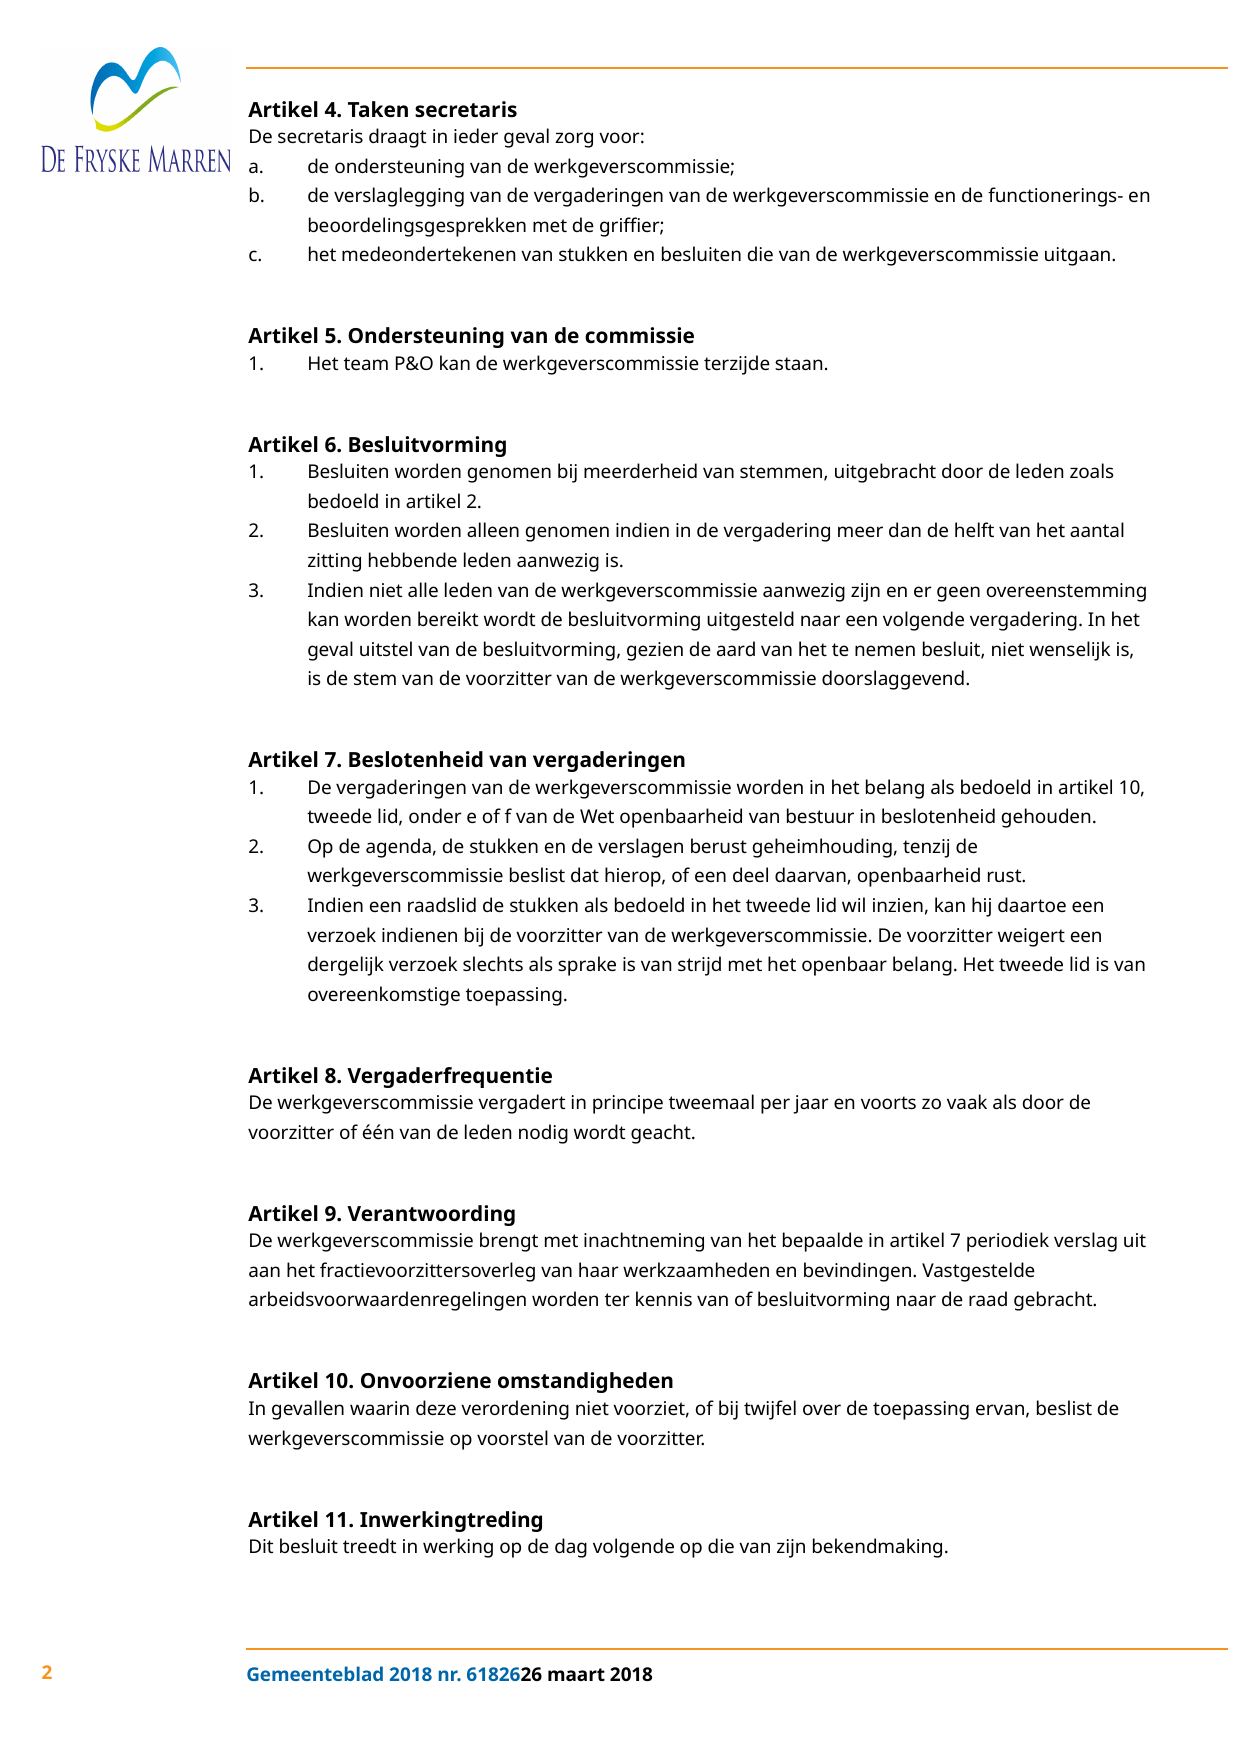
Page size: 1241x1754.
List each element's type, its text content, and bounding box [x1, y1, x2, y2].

text In gevallen waarin deze verordening niet voorziet, of bij twijfel over de toepassing ervan, beslist de werkgeverscommissie op voorstel van de voorzitter. [248, 1395, 1152, 1450]
text Artikel 11. Inwerkingtreding [248, 1505, 1152, 1533]
text Artikel 4. Taken secretaris [248, 95, 1152, 123]
text Artikel 7. Beslotenheid van vergaderingen [248, 746, 1152, 774]
text De secretaris draagt in ieder geval zorg voor: [248, 123, 1152, 149]
list de ondersteuning van de werkgeverscommissie; [248, 153, 1152, 178]
text Artikel 9. Verantwoording [248, 1199, 1152, 1227]
list Besluiten worden alleen genomen indien in de vergadering meer dan de helft van het aantal zitting hebbende leden aanwezig is. [248, 518, 1152, 573]
list Indien een raadslid de stukken als bedoeld in het tweede lid wil inzien, kan hij daartoe een verzoek indienen bij de voorzitter van de werkgeverscommissie. De voorzitter weigert een dergelijk verzoek slechts als sprake is van strijd met het openbaar belang. Het tweede lid is van overeenkomstige toepassing. [248, 892, 1152, 1007]
picture [41, 47, 231, 172]
text Dit besluit treedt in werking op de dag volgende op die van zijn bekendmaking. [248, 1533, 1152, 1559]
list Het team P&O kan de werkgeverscommissie terzijde staan. [248, 350, 1152, 376]
list De vergaderingen van de werkgeverscommissie worden in het belang als bedoeld in artikel 10, tweede lid, onder e of f van de Wet openbaarheid van bestuur in beslotenheid gehouden. [248, 774, 1152, 829]
list Besluiten worden genomen bij meerderheid van stemmen, uitgebracht door de leden zoals bedoeld in artikel 2. [248, 458, 1152, 514]
text Artikel 6. Besluitvorming [248, 430, 1152, 458]
list de verslaglegging van de vergaderingen van de werkgeverscommissie en de functionerings- en beoordelingsgesprekken met de griffier; [248, 182, 1152, 238]
text Artikel 10. Onvoorziene omstandigheden [248, 1367, 1152, 1395]
text Artikel 8. Vergaderfrequentie [248, 1061, 1152, 1089]
text De werkgeverscommissie brengt met inachtneming van het bepaalde in artikel 7 periodiek verslag uit aan het fractievoorzittersoverleg van haar werkzaamheden en bevindingen. Vastgestelde arbeidsvoorwaardenregelingen worden ter kennis van of besluitvorming naar de raad gebracht. [248, 1227, 1152, 1312]
text De werkgeverscommissie vergadert in principe tweemaal per jaar en voorts zo vaak als door de voorzitter of één van de leden nodig wordt geacht. [248, 1089, 1152, 1145]
text Artikel 5. Ondersteuning van de commissie [248, 322, 1152, 350]
list Op de agenda, de stukken en de verslagen berust geheimhouding, tenzij de werkgeverscommissie beslist dat hierop, of een deel daarvan, openbaarheid rust. [248, 833, 1152, 888]
list het medeondertekenen van stukken en besluiten die van de werkgeverscommissie uitgaan. [248, 242, 1152, 267]
list Indien niet alle leden van de werkgeverscommissie aanwezig zijn en er geen overeenstemming kan worden bereikt wordt de besluitvorming uitgesteld naar een volgende vergadering. In het geval uitstel van de besluitvorming, gezien de aard van het te nemen besluit, niet wenselijk is, is de stem van de voorzitter van de werkgeverscommissie doorslaggevend. [248, 577, 1152, 691]
